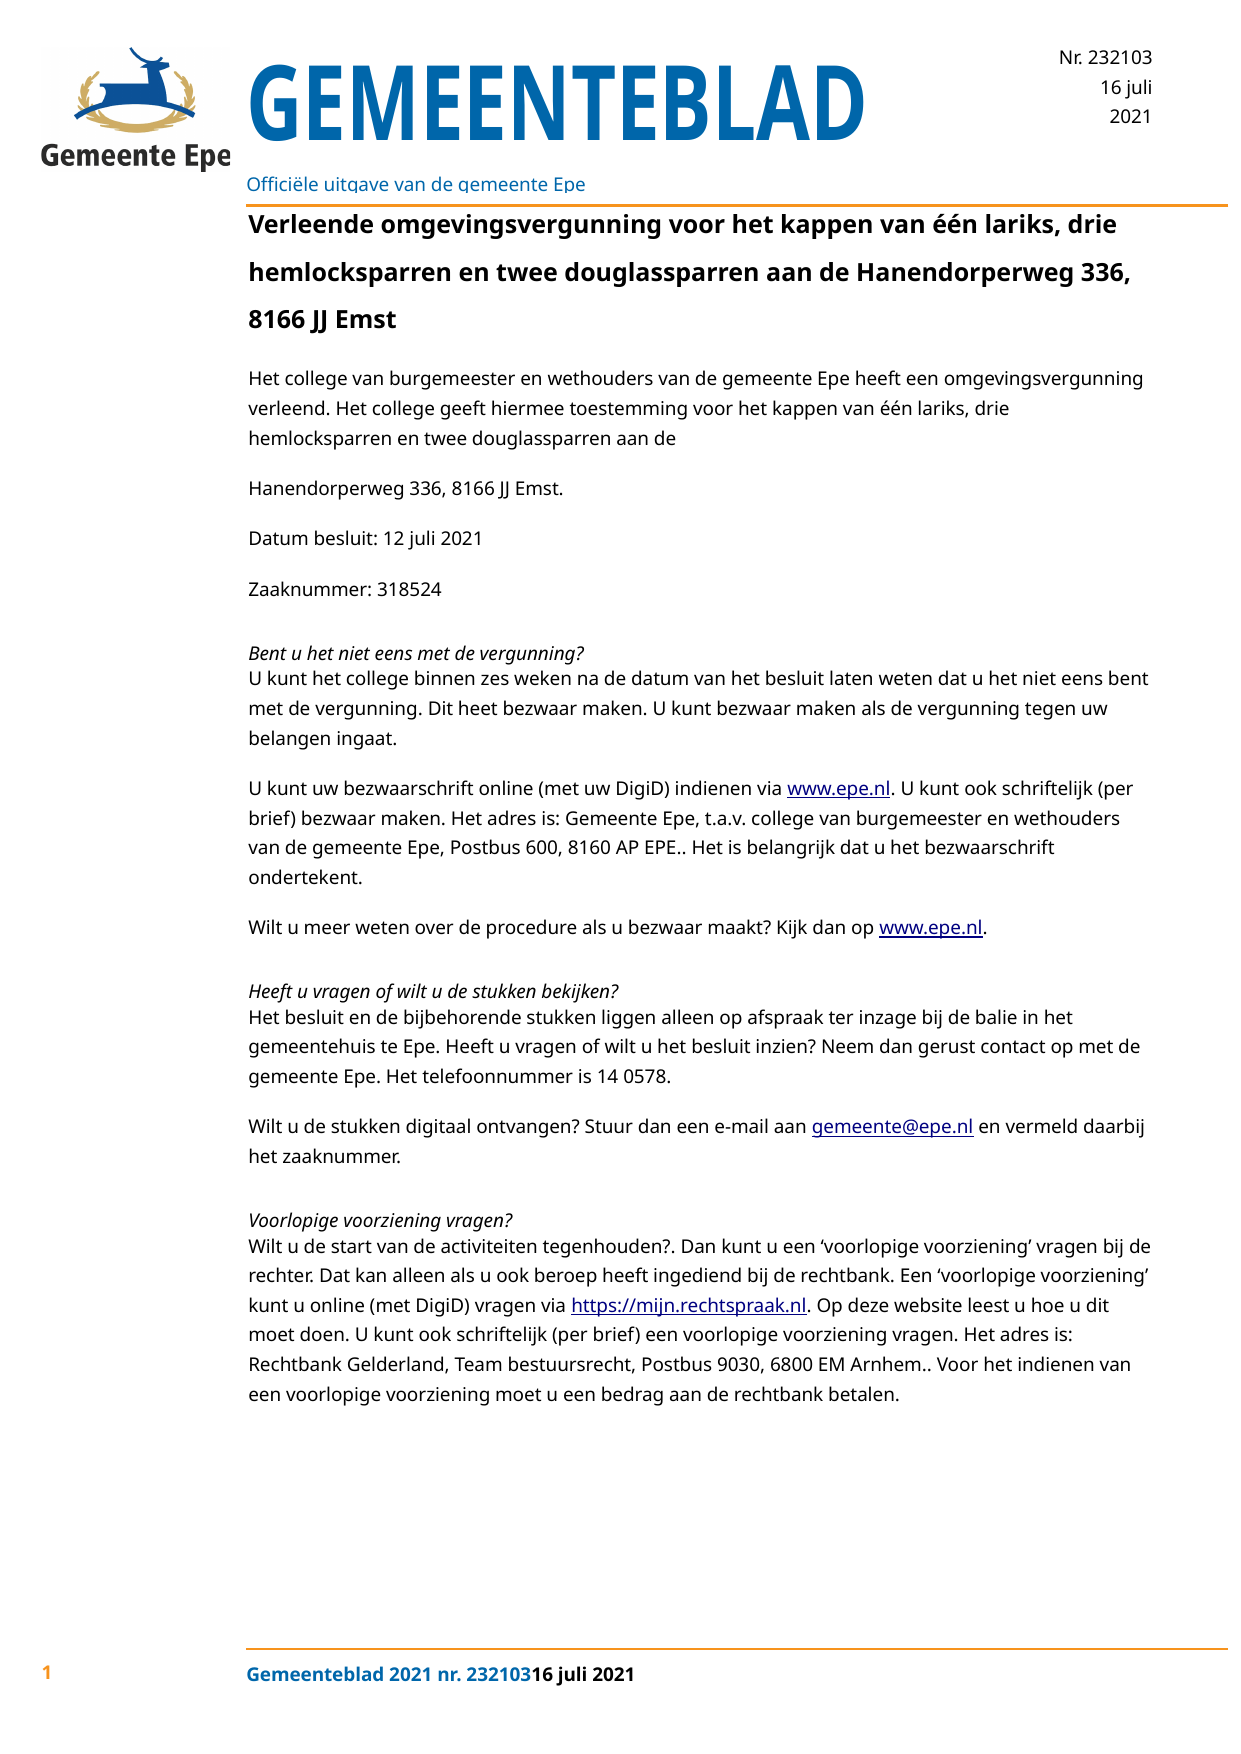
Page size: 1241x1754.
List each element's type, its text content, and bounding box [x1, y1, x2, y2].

text Zaaknummer: 318524 [248, 576, 1152, 602]
text Wilt u de stukken digitaal ontvangen? Stuur dan een e-mail aan gemeente@epe.nl en vermeld daarbij het zaaknummer. [248, 1114, 1152, 1169]
text Hanendorperweg 336, 8166 JJ Emst. [248, 475, 1152, 501]
text U kunt het college binnen zes weken na de datum van het besluit laten weten dat u het niet eens bent met de vergunning. Dit heet bezwaar maken. U kunt bezwaar maken als de vergunning tegen uw belangen ingaat. [248, 666, 1152, 751]
text Het besluit en de bijbehorende stukken liggen alleen op afspraak ter inzage bij de balie in het gemeentehuis te Epe. Heeft u vragen of wilt u het besluit inzien? Neem dan gerust contact op met de gemeente Epe. Het telefoonnummer is 14 0578. [248, 1004, 1152, 1089]
text Wilt u meer weten over de procedure als u bezwaar maakt? Kijk dan op www.epe.nl. [248, 914, 1152, 940]
text Wilt u de start van de activiteiten tegenhouden?. Dan kunt u een ‘voorlopige voorziening’ vragen bij de rechter. Dat kan alleen als u ook beroep heeft ingediend bij de rechtbank. Een ‘voorlopige voorziening’ kunt u online (met DigiD) vragen via https://mijn.rechtspraak.nl. Op deze website leest u hoe u dit moet doen. U kunt ook schriftelijk (per brief) een voorlopige voorziening vragen. Het adres is: Rechtbank Gelderland, Team bestuursrecht, Postbus 9030, 6800 EM Arnhem.. Voor het indienen van een voorlopige voorziening moet u een bedrag aan de rechtbank betalen. [248, 1233, 1152, 1407]
text Verleende omgevingsvergunning voor het kappen van één lariks, drie hemlocksparren en twee douglassparren aan de Hanendorperweg 336, 8166 JJ Emst [248, 207, 1152, 336]
text Heeft u vragen of wilt u de stukken bekijken? [248, 978, 1152, 1004]
text Bent u het niet eens met de vergunning? [248, 640, 1152, 666]
text Voorlopige voorziening vragen? [248, 1207, 1152, 1233]
text U kunt uw bezwaarschrift online (met uw DigiD) indienen via www.epe.nl. U kunt ook schriftelijk (per brief) bezwaar maken. Het adres is: Gemeente Epe, t.a.v. college van burgemeester en wethouders van de gemeente Epe, Postbus 600, 8160 AP EPE.. Het is belangrijk dat u het bezwaarschrift ondertekent. [248, 775, 1152, 890]
picture [41, 47, 231, 172]
text Het college van burgemeester en wethouders van de gemeente Epe heeft een omgevingsvergunning verleend. Het college geeft hiermee toestemming voor het kappen van één lariks, drie hemlocksparren en twee douglassparren aan de [248, 366, 1152, 450]
text Datum besluit: 12 juli 2021 [248, 526, 1152, 551]
